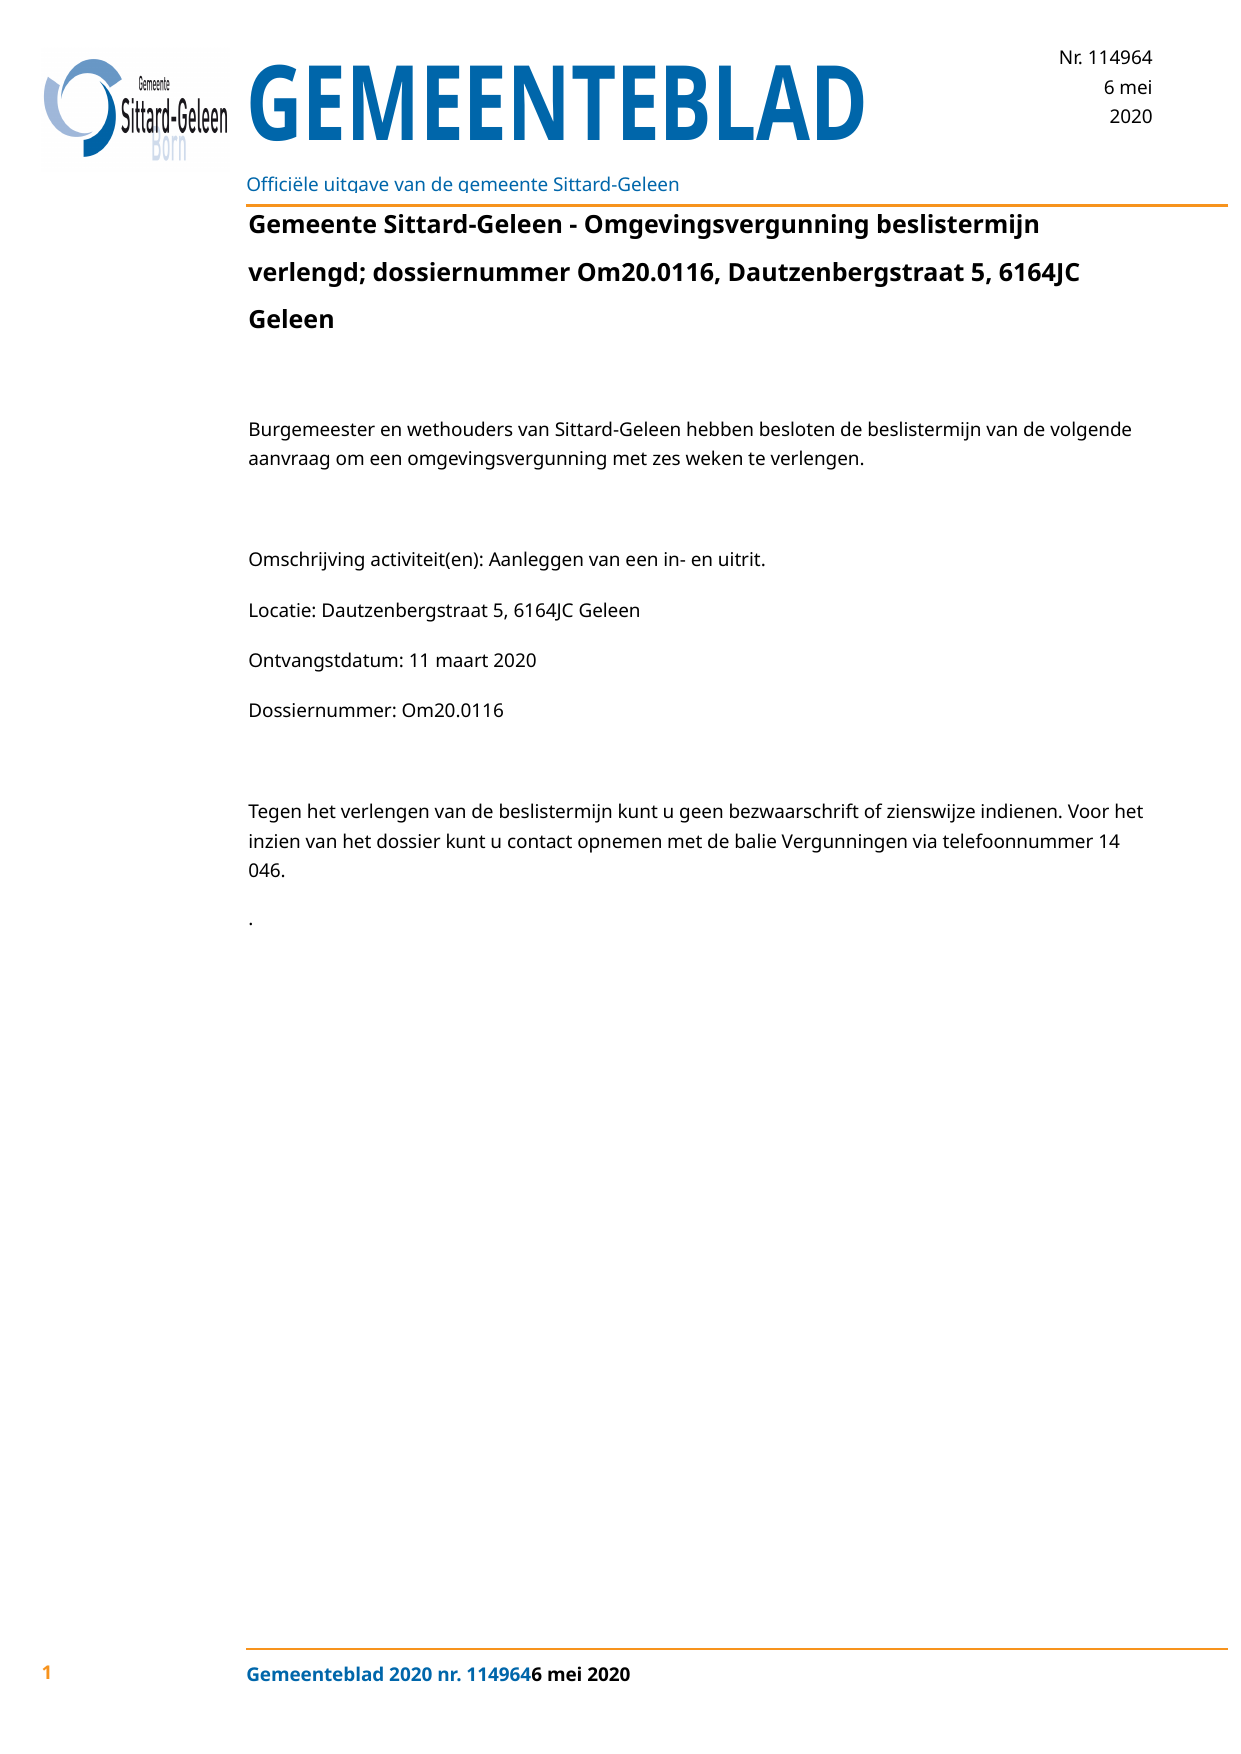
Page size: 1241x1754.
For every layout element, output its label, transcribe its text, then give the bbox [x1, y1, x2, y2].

text Ontvangstdatum: 11 maart 2020 [248, 647, 1152, 673]
text Tegen het verlengen van de beslistermijn kunt u geen bezwaarschrift of zienswijze indienen. Voor het inzien van het dossier kunt u contact opnemen met de balie Vergunningen via telefoonnummer 14 046. [248, 798, 1152, 883]
text . [248, 905, 1152, 931]
picture [41, 47, 231, 172]
text Omschrijving activiteit(en): Aanleggen van een in- en uitrit. [248, 546, 1152, 572]
text Burgemeester en wethouders van Sittard-Geleen hebben besloten de beslistermijn van de volgende aanvraag om een omgevingsvergunning met zes weken te verlengen. [248, 416, 1152, 471]
text Locatie: Dautzenbergstraat 5, 6164JC Geleen [248, 597, 1152, 622]
text Dossiernummer: Om20.0116 [248, 698, 1152, 723]
text Gemeente Sittard-Geleen - Omgevingsvergunning beslistermijn verlengd; dossiernummer Om20.0116, Dautzenbergstraat 5, 6164JC Geleen [248, 207, 1152, 336]
